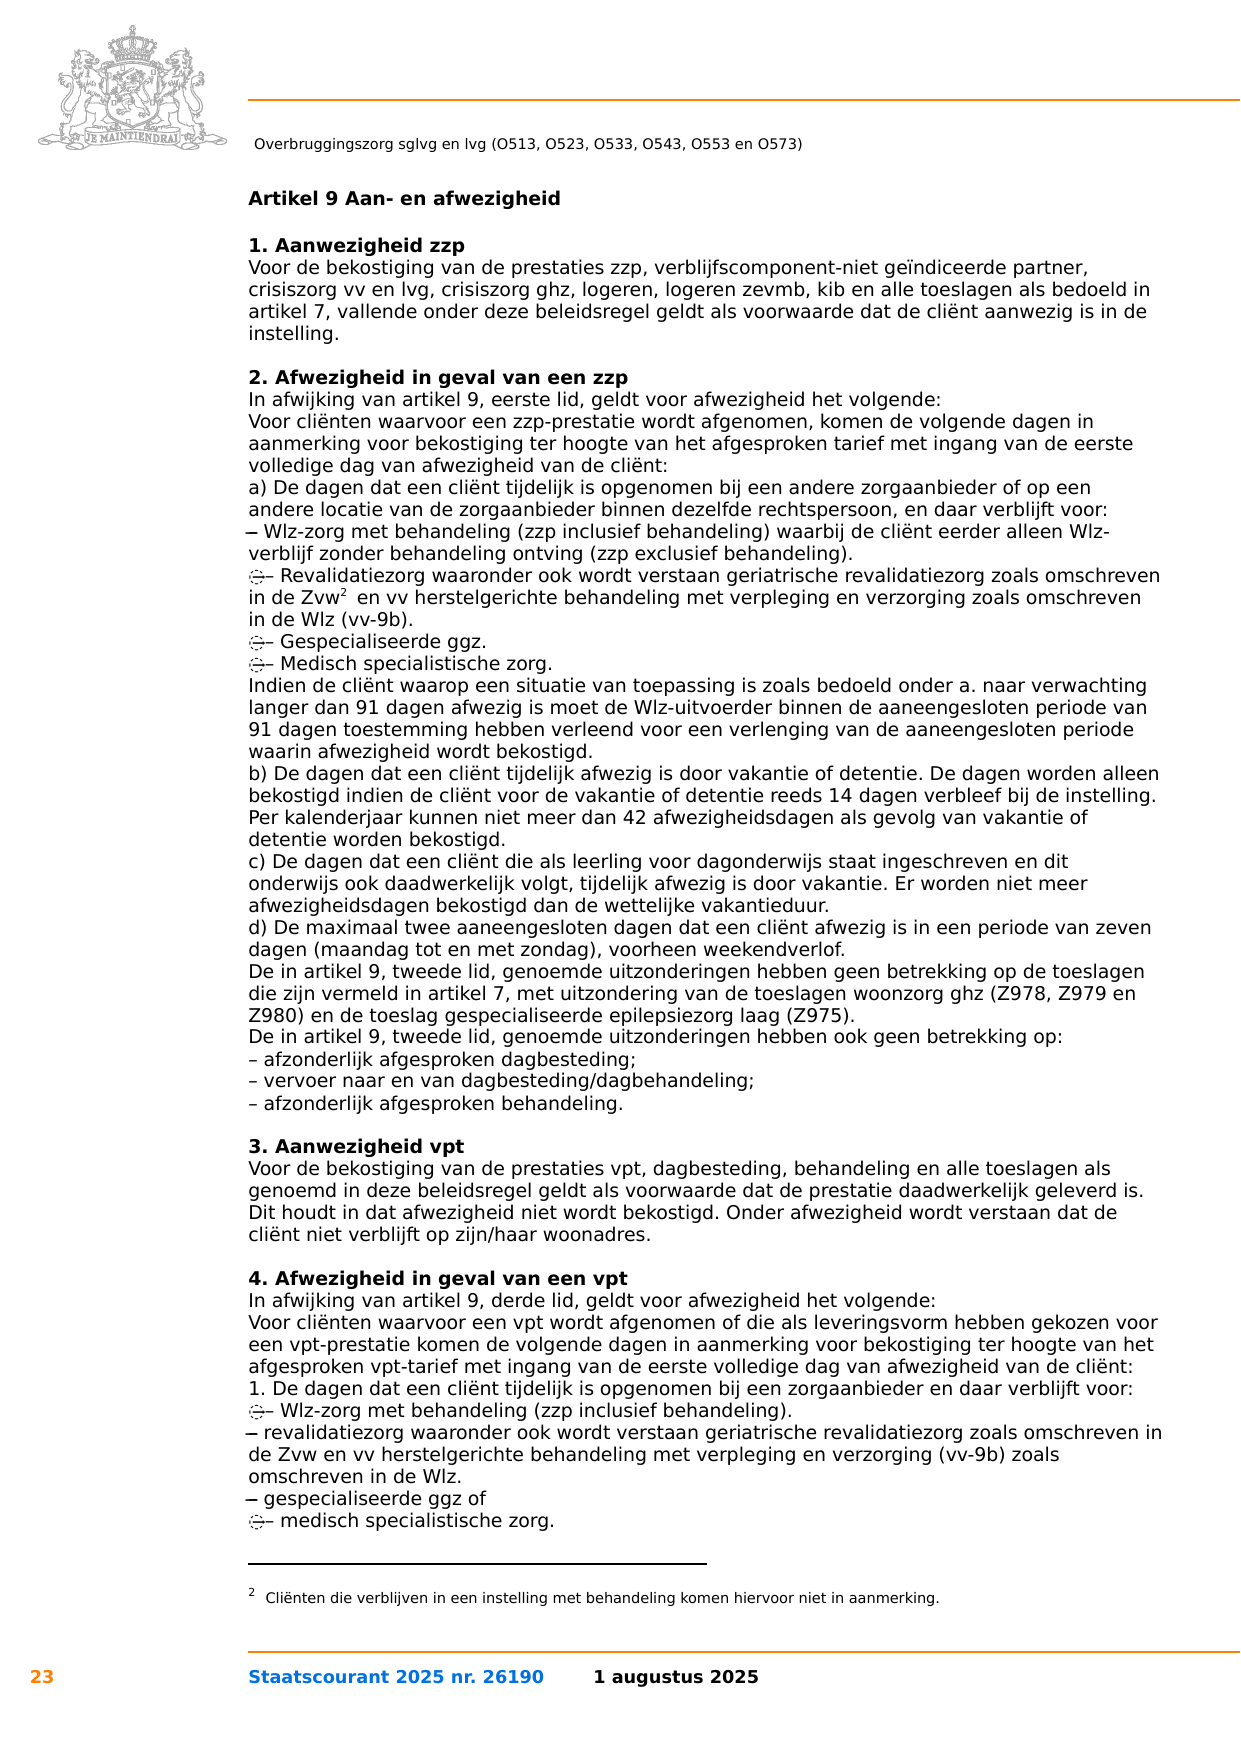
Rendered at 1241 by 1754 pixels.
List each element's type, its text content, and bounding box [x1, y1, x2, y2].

text De in artikel 9, tweede lid, genoemde uitzonderingen hebben geen betrekking op de toeslagen die zijn vermeld in artikel 7, met uitzondering van de toeslagen woonzorg ghz (Z978, Z979 en Z980) en de toeslag gespecialiseerde epilepsiezorg laag (Z975). [248, 961, 1163, 1026]
picture [38, 25, 227, 150]
subtitle 3. Aanwezigheid vpt [248, 1136, 1163, 1158]
subtitle 1. Aanwezigheid zzp [248, 235, 1163, 257]
subtitle Artikel 9 Aan- en afwezigheid [248, 188, 1163, 210]
text In afwijking van artikel 9, eerste lid, geldt voor afwezigheid het volgende: [248, 389, 1163, 411]
text c) De dagen dat een cliënt die als leerling voor dagonderwijs staat ingeschreven en dit onderwijs ook daadwerkelijk volgt, tijdelijk afwezig is door vakantie. Er worden niet meer afwezigheidsdagen bekostigd dan de wettelijke vakantieduur. [248, 851, 1163, 917]
text Voor de bekostiging van de prestaties zzp, verblijfscomponent-niet geïndiceerde partner, crisiszorg vv en lvg, crisiszorg ghz, logeren, logeren zevmb, kib en alle toeslagen als bedoeld in artikel 7, vallende onder deze beleidsregel geldt als voorwaarde dat de cliënt aanwezig is in de instelling. [248, 257, 1163, 345]
text –̶ Wlz-zorg met behandeling (zzp inclusief behandeling) waarbij de cliënt eerder alleen Wlz-verblijf zonder behandeling ontving (zzp exclusief behandeling). [248, 521, 1163, 565]
text – afzonderlijk afgesproken behandeling. [248, 1092, 1163, 1114]
text ̶– Gespecialiseerde ggz. [248, 631, 1163, 653]
text ̶– Medisch specialistische zorg. [248, 653, 1163, 675]
text Cliënten die verblijven in een instelling met behandeling komen hiervoor niet in aanmerking. [248, 1586, 1163, 1608]
text –̶ revalidatiezorg waaronder ook wordt verstaan geriatrische revalidatiezorg zoals omschreven in de Zvw en vv herstelgerichte behandeling met verpleging en verzorging (vv-9b) zoals omschreven in de Wlz. [248, 1422, 1163, 1488]
text Voor de bekostiging van de prestaties vpt, dagbesteding, behandeling en alle toeslagen als genoemd in deze beleidsregel geldt als voorwaarde dat de prestatie daadwerkelijk geleverd is. Dit houdt in dat afwezigheid niet wordt bekostigd. Onder afwezigheid wordt verstaan dat de cliënt niet verblijft op zijn/haar woonadres. [248, 1158, 1163, 1246]
subtitle 2. Afwezigheid in geval van een zzp [248, 367, 1163, 389]
text ̶– Wlz-zorg met behandeling (zzp inclusief behandeling). [248, 1400, 1163, 1422]
text Indien de cliënt waarop een situatie van toepassing is zoals bedoeld onder a. naar verwachting langer dan 91 dagen afwezig is moet de Wlz-uitvoerder binnen de aaneengesloten periode van 91 dagen toestemming hebben verleend voor een verlenging van de aaneengesloten periode waarin afwezigheid wordt bekostigd. [248, 675, 1163, 763]
text 1. De dagen dat een cliënt tijdelijk is opgenomen bij een zorgaanbieder en daar verblijft voor: [248, 1378, 1163, 1400]
text – vervoer naar en van dagbesteding/dagbehandeling; [248, 1070, 1163, 1092]
text – afzonderlijk afgesproken dagbesteding; [248, 1048, 1163, 1070]
text a) De dagen dat een cliënt tijdelijk is opgenomen bij een andere zorgaanbieder of op een andere locatie van de zorgaanbieder binnen dezelfde rechtspersoon, en daar verblijft voor: [248, 477, 1163, 521]
text Voor cliënten waarvoor een zzp-prestatie wordt afgenomen, komen de volgende dagen in aanmerking voor bekostiging ter hoogte van het afgesproken tarief met ingang van de eerste volledige dag van afwezigheid van de cliënt: [248, 411, 1163, 477]
text –̶ gespecialiseerde ggz of [248, 1488, 1163, 1510]
text ̶– Revalidatiezorg waaronder ook wordt verstaan geriatrische revalidatiezorg zoals omschreven in de Zvw en vv herstelgerichte behandeling met verpleging en verzorging zoals omschreven in de Wlz (vv-9b). [248, 565, 1163, 631]
text d) De maximaal twee aaneengesloten dagen dat een cliënt afwezig is in een periode van zeven dagen (maandag tot en met zondag), voorheen weekendverlof. [248, 917, 1163, 961]
subtitle 4. Afwezigheid in geval van een vpt [248, 1268, 1163, 1290]
text In afwijking van artikel 9, derde lid, geldt voor afwezigheid het volgende: [248, 1290, 1163, 1312]
text ̶– medisch specialistische zorg. [248, 1510, 1163, 1532]
text Voor cliënten waarvoor een vpt wordt afgenomen of die als leveringsvorm hebben gekozen voor een vpt-prestatie komen de volgende dagen in aanmerking voor bekostiging ter hoogte van het afgesproken vpt-tarief met ingang van de eerste volledige dag van afwezigheid van de cliënt: [248, 1312, 1163, 1378]
text De in artikel 9, tweede lid, genoemde uitzonderingen hebben ook geen betrekking op: [248, 1026, 1163, 1048]
text b) De dagen dat een cliënt tijdelijk afwezig is door vakantie of detentie. De dagen worden alleen bekostigd indien de cliënt voor de vakantie of detentie reeds 14 dagen verbleef bij de instelling. Per kalenderjaar kunnen niet meer dan 42 afwezigheidsdagen als gevolg van vakantie of detentie worden bekostigd. [248, 763, 1163, 851]
table_header Overbruggingszorg sglvg en lvg (O513, O523, O533, O543, O553 en O573) [249, 131, 1163, 157]
